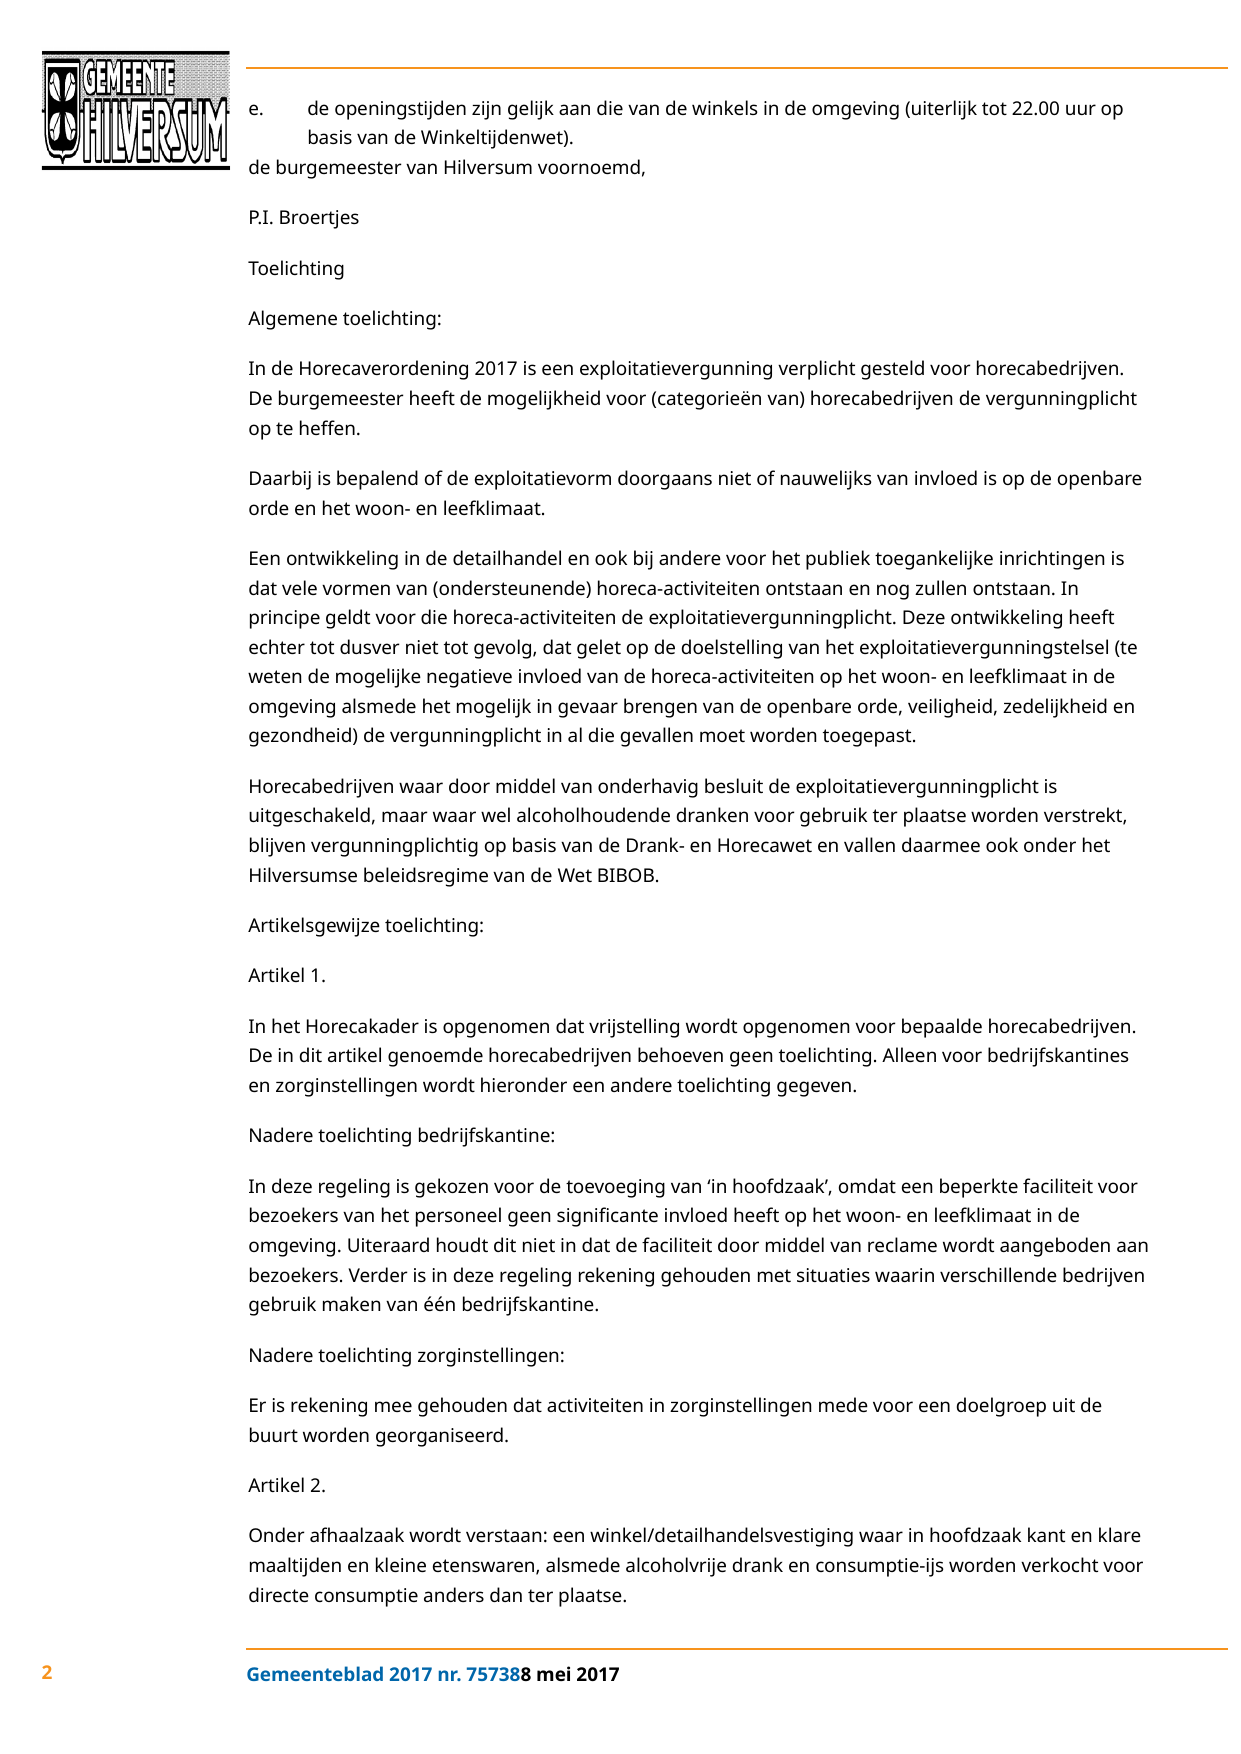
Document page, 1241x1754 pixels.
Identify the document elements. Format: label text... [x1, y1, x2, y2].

text Daarbij is bepalend of de exploitatievorm doorgaans niet of nauwelijks van invloed is op de openbare orde en het woon- en leefklimaat. [248, 465, 1152, 521]
text Een ontwikkeling in de detailhandel en ook bij andere voor het publiek toegankelijke inrichtingen is dat vele vormen van (ondersteunende) horeca-activiteiten ontstaan en nog zullen ontstaan. In principe geldt voor die horeca-activiteiten de exploitatievergunningplicht. Deze ontwikkeling heeft echter tot dusver niet tot gevolg, dat gelet op de doelstelling van het exploitatievergunningstelsel (te weten de mogelijke negatieve invloed van de horeca-activiteiten op het woon- en leefklimaat in de omgeving alsmede het mogelijk in gevaar brengen van de openbare orde, veiligheid, zedelijkheid en gezondheid) de vergunningplicht in al die gevallen moet worden toegepast. [248, 545, 1152, 748]
text Artikel 2. [248, 1472, 1152, 1498]
text In de Horecaverordening 2017 is een exploitatievergunning verplicht gesteld voor horecabedrijven. De burgemeester heeft de mogelijkheid voor (categorieën van) horecabedrijven de vergunningplicht op te heffen. [248, 356, 1152, 441]
text Er is rekening mee gehouden dat activiteiten in zorginstellingen mede voor een doelgroep uit de buurt worden georganiseerd. [248, 1392, 1152, 1448]
text Algemene toelichting: [248, 305, 1152, 331]
list de openingstijden zijn gelijk aan die van de winkels in de omgeving (uiterlijk tot 22.00 uur op basis van de Winkeltijdenwet). [248, 95, 1152, 150]
text Nadere toelichting bedrijfskantine: [248, 1123, 1152, 1148]
text Nadere toelichting zorginstellingen: [248, 1342, 1152, 1368]
text P.I. Broertjes [248, 204, 1152, 230]
text Onder afhaalzaak wordt verstaan: een winkel/detailhandelsvestiging waar in hoofdzaak kant en klare maaltijden en kleine etenswaren, alsmede alcoholvrije drank en consumptie-ijs worden verkocht voor directe consumptie anders dan ter plaatse. [248, 1523, 1152, 1608]
text Toelichting [248, 255, 1152, 281]
text de burgemeester van Hilversum voornoemd, [248, 154, 1152, 180]
text In deze regeling is gekozen voor de toevoeging van ‘in hoofdzaak’, omdat een beperkte faciliteit voor bezoekers van het personeel geen significante invloed heeft op het woon- en leefklimaat in de omgeving. Uiteraard houdt dit niet in dat de faciliteit door middel van reclame wordt aangeboden aan bezoekers. Verder is in deze regeling rekening gehouden met situaties waarin verschillende bedrijven gebruik maken van één bedrijfskantine. [248, 1173, 1152, 1317]
text In het Horecakader is opgenomen dat vrijstelling wordt opgenomen voor bepaalde horecabedrijven. De in dit artikel genoemde horecabedrijven behoeven geen toelichting. Alleen voor bedrijfskantines en zorginstellingen wordt hieronder een andere toelichting gegeven. [248, 1013, 1152, 1098]
text Artikel 1. [248, 963, 1152, 988]
text Artikelsgewijze toelichting: [248, 912, 1152, 938]
picture [41, 47, 231, 172]
text Horecabedrijven waar door middel van onderhavig besluit de exploitatievergunningplicht is uitgeschakeld, maar waar wel alcoholhoudende dranken voor gebruik ter plaatse worden verstrekt, blijven vergunningplichtig op basis van de Drank- en Horecawet en vallen daarmee ook onder het Hilversumse beleidsregime van de Wet BIBOB. [248, 773, 1152, 888]
